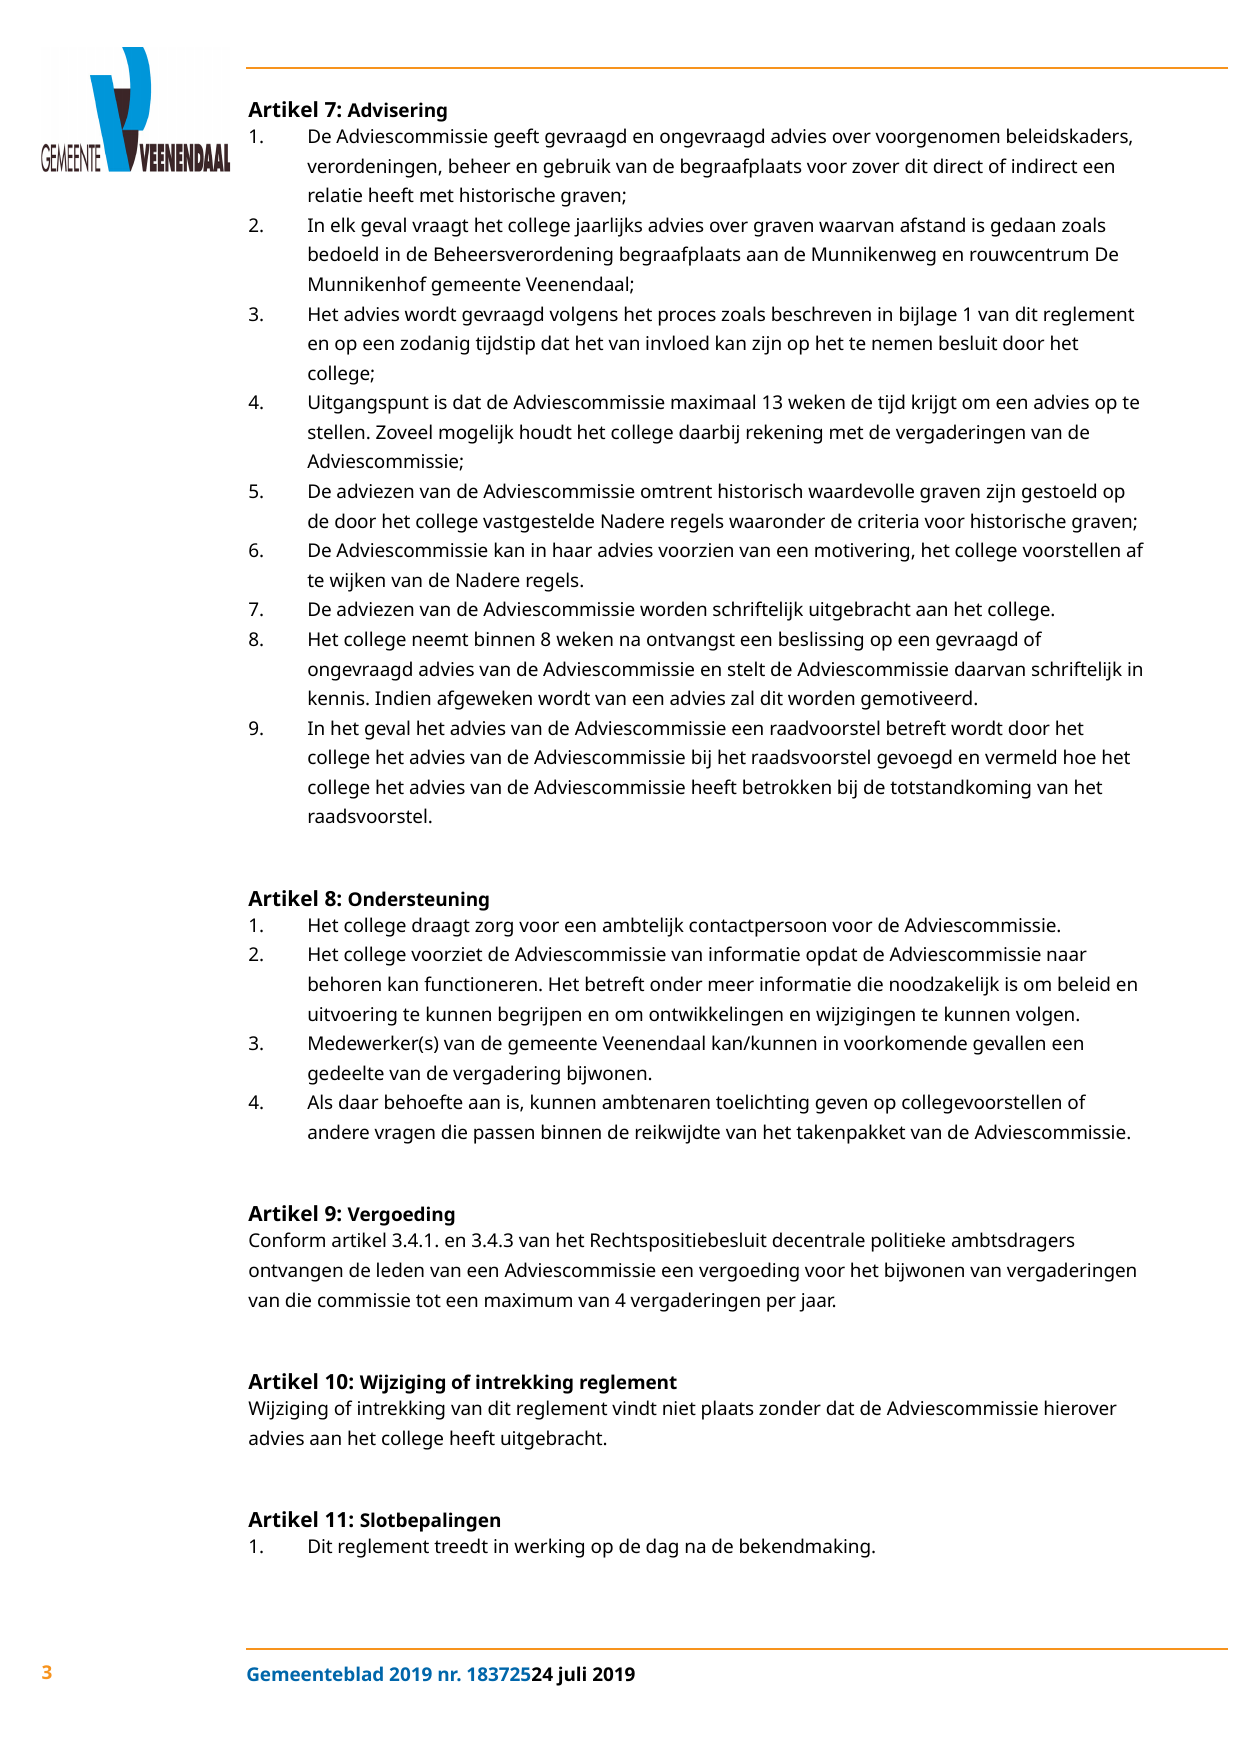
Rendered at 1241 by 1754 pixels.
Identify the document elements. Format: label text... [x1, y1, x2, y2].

list Als daar behoefte aan is, kunnen ambtenaren toelichting geven op collegevoorstellen of andere vragen die passen binnen de reikwijdte van het takenpakket van de Adviescommissie. [248, 1089, 1152, 1145]
list Het college neemt binnen 8 weken na ontvangst een beslissing op een gevraagd of ongevraagd advies van de Adviescommissie en stelt de Adviescommissie daarvan schriftelijk in kennis. Indien afgeweken wordt van een advies zal dit worden gemotiveerd. [248, 626, 1152, 711]
text Artikel 10: Wijziging of intrekking reglement [248, 1367, 1152, 1395]
text Artikel 8: Ondersteuning [248, 884, 1152, 912]
list In het geval het advies van de Adviescommissie een raadvoorstel betreft wordt door het college het advies van de Adviescommissie bij het raadsvoorstel gevoegd en vermeld hoe het college het advies van de Adviescommissie heeft betrokken bij de totstandkoming van het raadsvoorstel. [248, 715, 1152, 829]
list Het college voorziet de Adviescommissie van informatie opdat de Adviescommissie naar behoren kan functioneren. Het betreft onder meer informatie die noodzakelijk is om beleid en uitvoering te kunnen begrijpen en om ontwikkelingen en wijzigingen te kunnen volgen. [248, 942, 1152, 1027]
text Artikel 7: Advisering [248, 95, 1152, 123]
text Conform artikel 3.4.1. en 3.4.3 van het Rechtspositiebesluit decentrale politieke ambtsdragers ontvangen de leden van een Adviescommissie een vergoeding voor het bijwonen van vergaderingen van die commissie tot een maximum van 4 vergaderingen per jaar. [248, 1228, 1152, 1312]
list De Adviescommissie kan in haar advies voorzien van een motivering, het college voorstellen af te wijken van de Nadere regels. [248, 537, 1152, 593]
list De Adviescommissie geeft gevraagd en ongevraagd advies over voorgenomen beleidskaders, verordeningen, beheer en gebruik van de begraafplaats voor zover dit direct of indirect een relatie heeft met historische graven; [248, 123, 1152, 208]
list De adviezen van de Adviescommissie worden schriftelijk uitgebracht aan het college. [248, 597, 1152, 622]
list Het college draagt zorg voor een ambtelijk contactpersoon voor de Adviescommissie. [248, 912, 1152, 938]
list Het advies wordt gevraagd volgens het proces zoals beschreven in bijlage 1 van dit reglement en op een zodanig tijdstip dat het van invloed kan zijn op het te nemen besluit door het college; [248, 301, 1152, 386]
list Dit reglement treedt in werking op de dag na de bekendmaking. [248, 1533, 1152, 1559]
picture [41, 47, 130, 172]
text Artikel 9: Vergoeding [248, 1199, 1152, 1228]
list In elk geval vraagt het college jaarlijks advies over graven waarvan afstand is gedaan zoals bedoeld in de Beheersverordening begraafplaats aan de Munnikenweg en rouwcentrum De Munnikenhof gemeente Veenendaal; [248, 212, 1152, 297]
list Uitgangspunt is dat de Adviescommissie maximaal 13 weken de tijd krijgt om een advies op te stellen. Zoveel mogelijk houdt het college daarbij rekening met de vergaderingen van de Adviescommissie; [248, 389, 1152, 474]
text Wijziging of intrekking van dit reglement vindt niet plaats zonder dat de Adviescommissie hierover advies aan het college heeft uitgebracht. [248, 1395, 1152, 1451]
picture [123, 47, 231, 172]
text Artikel 11: Slotbepalingen [248, 1505, 1152, 1533]
list Medewerker(s) van de gemeente Veenendaal kan/kunnen in voorkomende gevallen een gedeelte van de vergadering bijwonen. [248, 1030, 1152, 1086]
list De adviezen van de Adviescommissie omtrent historisch waardevolle graven zijn gestoeld op de door het college vastgestelde Nadere regels waaronder de criteria voor historische graven; [248, 478, 1152, 533]
